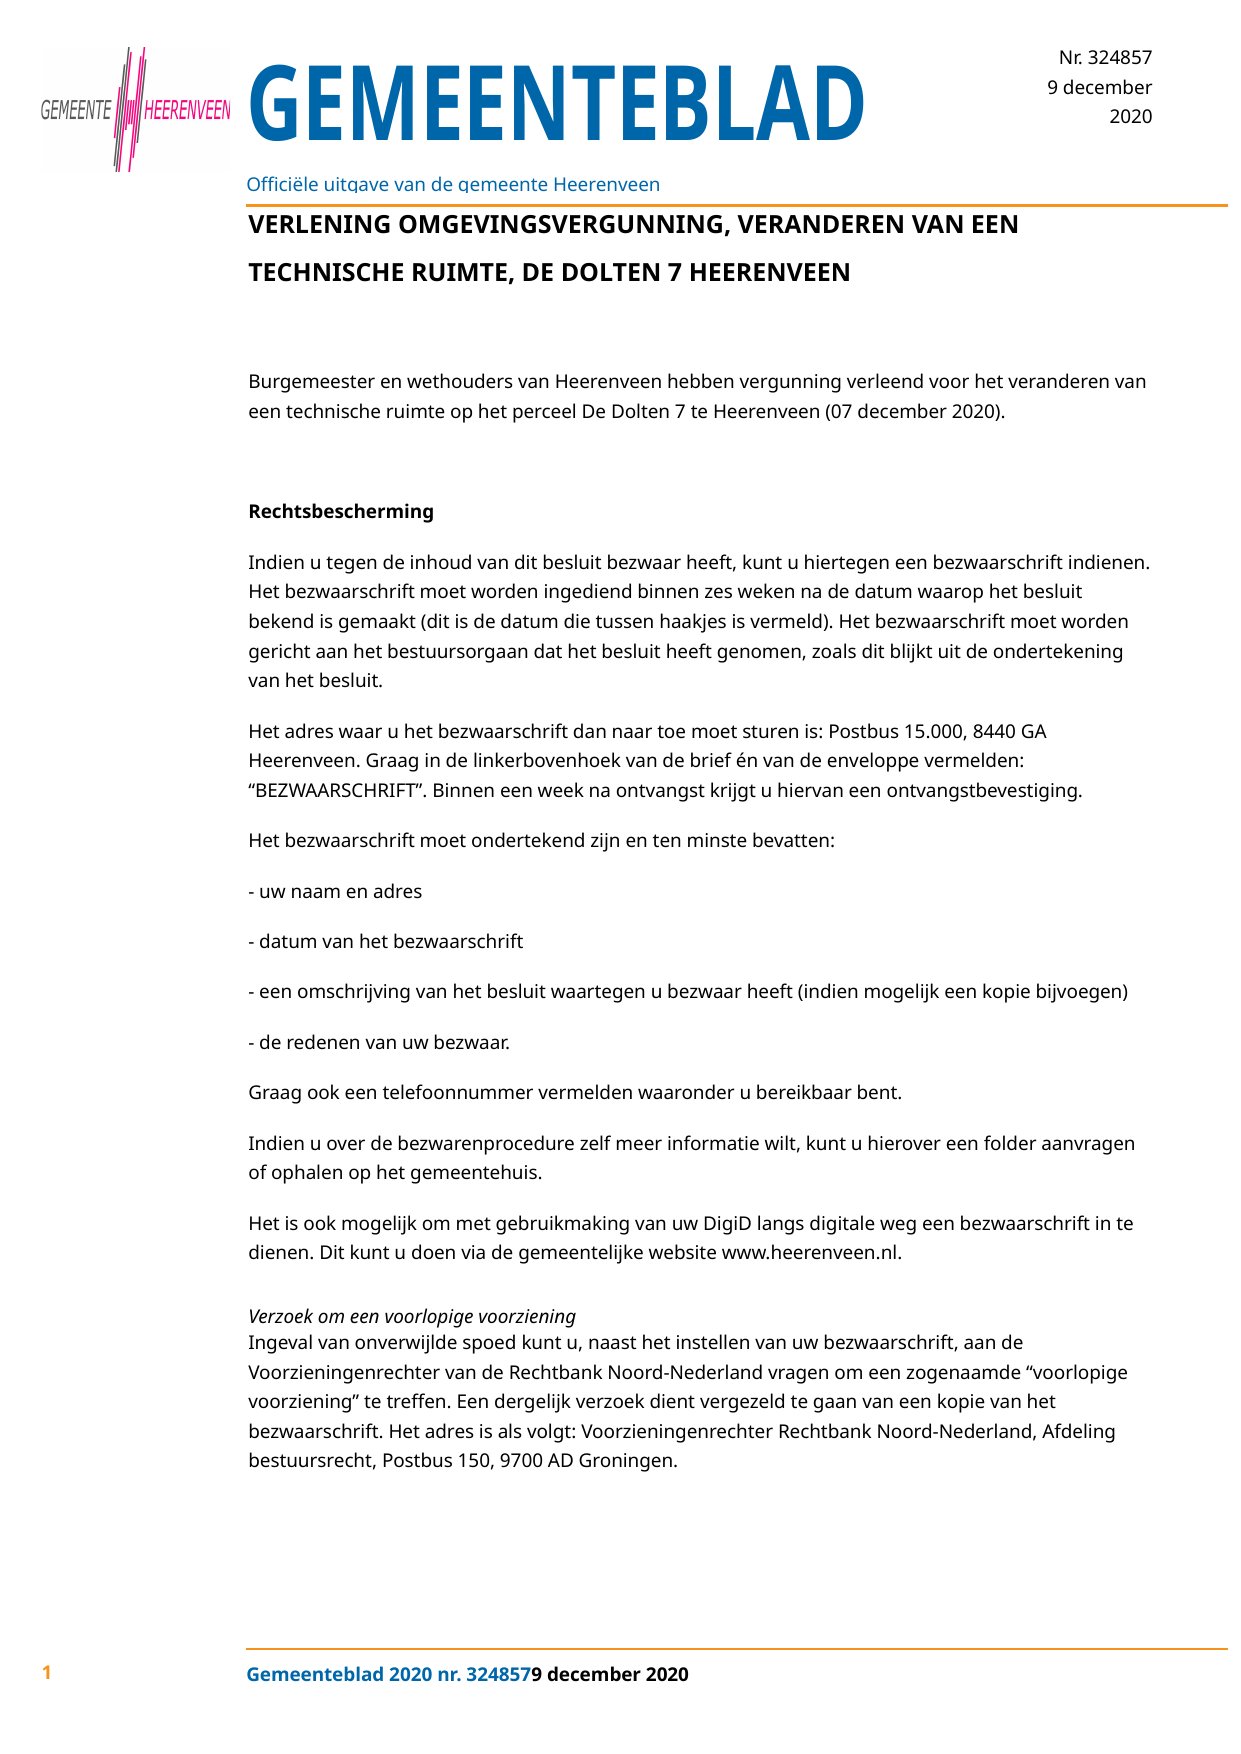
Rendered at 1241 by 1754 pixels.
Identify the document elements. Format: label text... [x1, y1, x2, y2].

picture [41, 47, 231, 172]
text Indien u tegen de inhoud van dit besluit bezwaar heeft, kunt u hiertegen een bezwaarschrift indienen. Het bezwaarschrift moet worden ingediend binnen zes weken na de datum waarop het besluit bekend is gemaakt (dit is de datum die tussen haakjes is vermeld). Het bezwaarschrift moet worden gericht aan het bestuursorgaan dat het besluit heeft genomen, zoals dit blijkt uit de ondertekening van het besluit. [248, 549, 1152, 693]
text - datum van het bezwaarschrift [248, 928, 1152, 954]
text Het is ook mogelijk om met gebruikmaking van uw DigiD langs digitale weg een bezwaarschrift in te dienen. Dit kunt u doen via de gemeentelijke website www.heerenveen.nl. [248, 1210, 1152, 1265]
text - uw naam en adres [248, 878, 1152, 904]
text - een omschrijving van het besluit waartegen u bezwaar heeft (indien mogelijk een kopie bijvoegen) [248, 979, 1152, 1004]
text Burgemeester en wethouders van Heerenveen hebben vergunning verleend voor het veranderen van een technische ruimte op het perceel De Dolten 7 te Heerenveen (07 december 2020). [248, 368, 1152, 424]
text Het bezwaarschrift moet ondertekend zijn en ten minste bevatten: [248, 827, 1152, 853]
text Graag ook een telefoonnummer vermelden waaronder u bereikbaar bent. [248, 1079, 1152, 1105]
text Het adres waar u het bezwaarschrift dan naar toe moet sturen is: Postbus 15.000, 8440 GA Heerenveen. Graag in de linkerbovenhoek van de brief én van de enveloppe vermelden: “BEZWAARSCHRIFT”. Binnen een week na ontvangst krijgt u hiervan een ontvangstbevestiging. [248, 718, 1152, 803]
text Rechtsbescherming [248, 499, 1152, 524]
text VERLENING OMGEVINGSVERGUNNING, VERANDEREN VAN EEN TECHNISCHE RUIMTE, DE DOLTEN 7 HEERENVEEN [248, 207, 1152, 288]
text Indien u over de bezwarenprocedure zelf meer informatie wilt, kunt u hierover een folder aanvragen of ophalen op het gemeentehuis. [248, 1130, 1152, 1185]
text Verzoek om een voorlopige voorziening [248, 1303, 1152, 1329]
text - de redenen van uw bezwaar. [248, 1029, 1152, 1055]
text Ingeval van onverwijlde spoed kunt u, naast het instellen van uw bezwaarschrift, aan de Voorzieningenrechter van de Rechtbank Noord-Nederland vragen om een zogenaamde “voorlopige voorziening” te treffen. Een dergelijk verzoek dient vergezeld te gaan van een kopie van het bezwaarschrift. Het adres is als volgt: Voorzieningenrechter Rechtbank Noord-Nederland, Afdeling bestuursrecht, Postbus 150, 9700 AD Groningen. [248, 1329, 1152, 1473]
